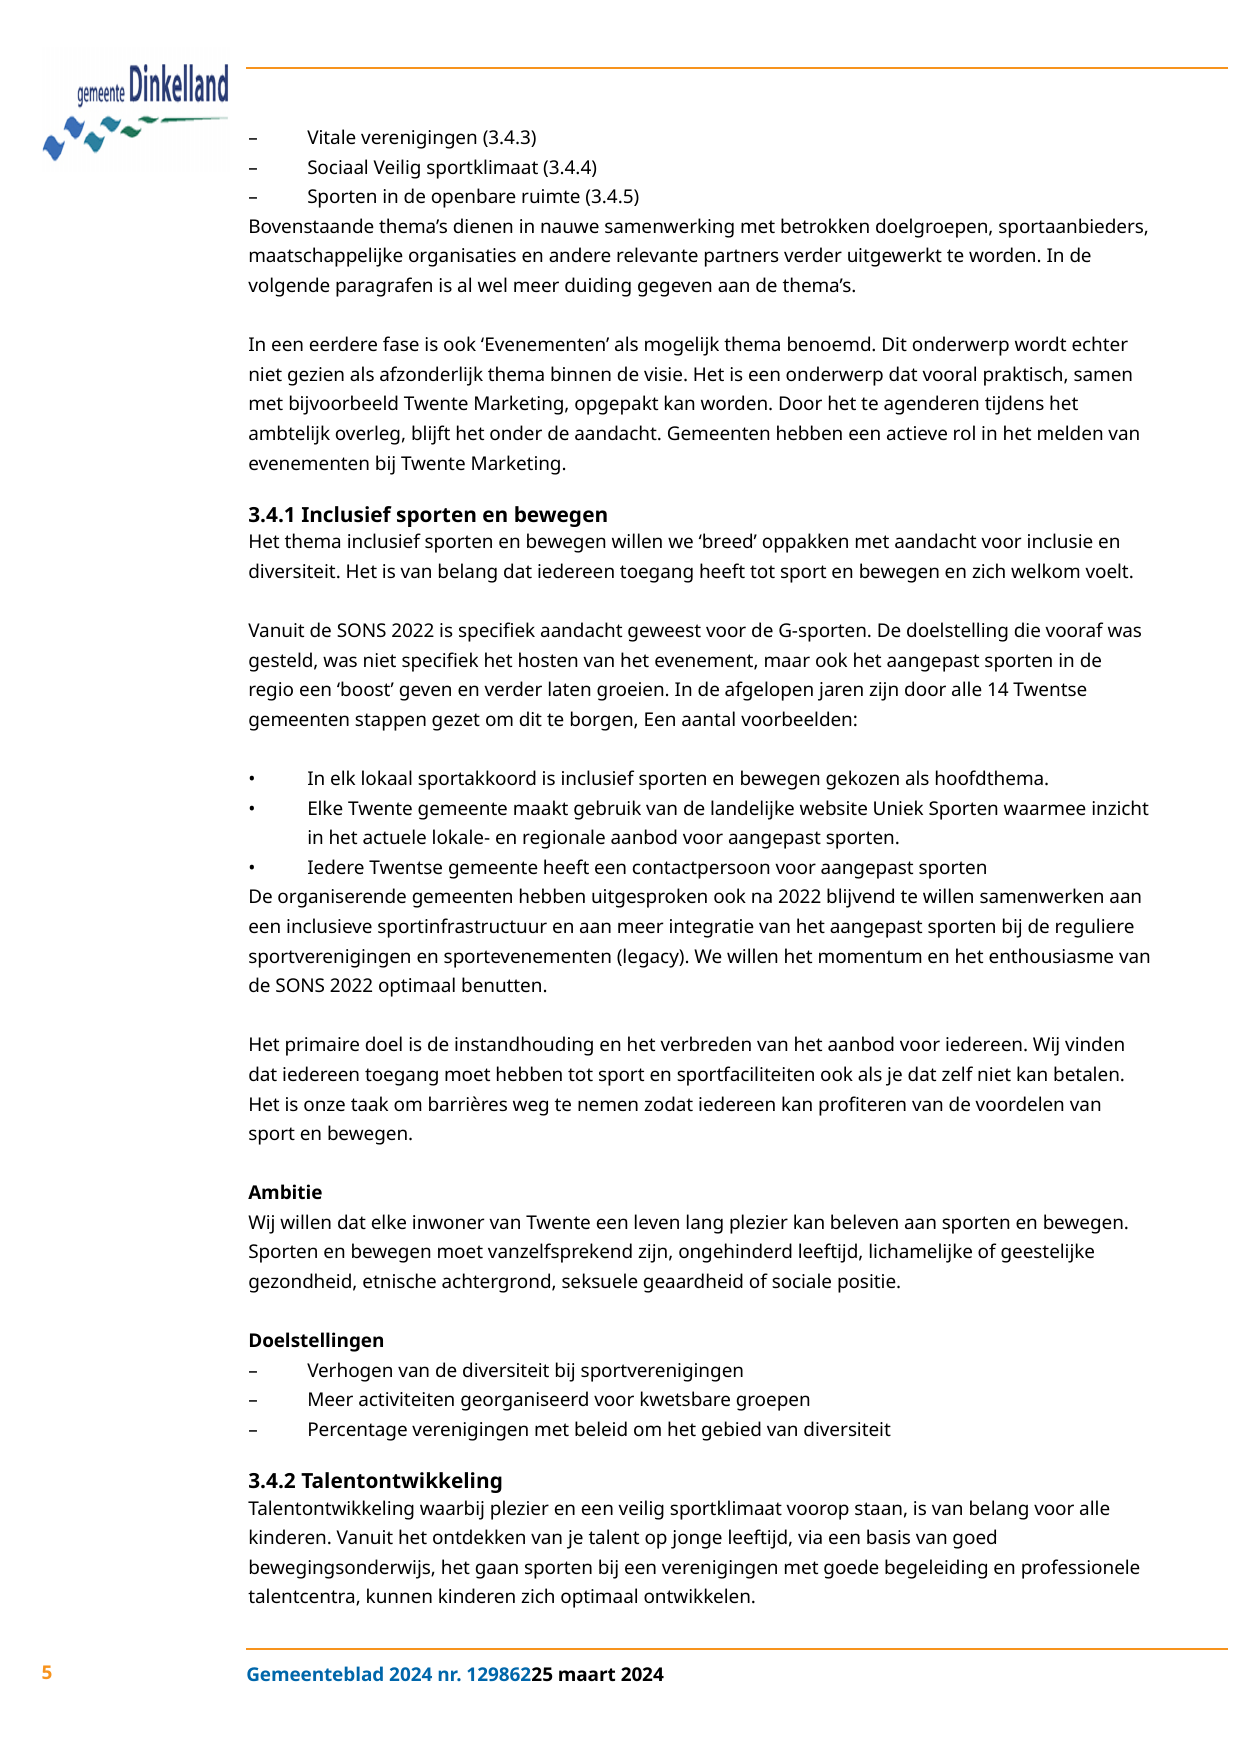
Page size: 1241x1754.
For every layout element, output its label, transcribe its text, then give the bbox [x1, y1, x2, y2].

list In elk lokaal sportakkoord is inclusief sporten en bewegen gekozen als hoofdthema. [248, 765, 1152, 791]
text Wij willen dat elke inwoner van Twente een leven lang plezier kan beleven aan sporten en bewegen. Sporten en bewegen moet vanzelfsprekend zijn, ongehinderd leeftijd, lichamelijke of geestelijke gezondheid, etnische achtergrond, seksuele geaardheid of sociale positie. [248, 1209, 1152, 1294]
text Bovenstaande thema’s dienen in nauwe samenwerking met betrokken doelgroepen, sportaanbieders, maatschappelijke organisaties en andere relevante partners verder uitgewerkt te worden. In de volgende paragrafen is al wel meer duiding gegeven aan de thema’s. [248, 213, 1152, 298]
list Sociaal Veilig sportklimaat (3.4.4) [248, 154, 1152, 180]
text Het thema inclusief sporten en bewegen willen we ‘breed’ oppakken met aandacht voor inclusie en diversiteit. Het is van belang dat iedereen toegang heeft tot sport en bewegen en zich welkom voelt. [248, 529, 1152, 584]
text In een eerdere fase is ook ‘Evenementen’ als mogelijk thema benoemd. Dit onderwerp wordt echter niet gezien als afzonderlijk thema binnen de visie. Het is een onderwerp dat vooral praktisch, samen met bijvoorbeeld Twente Marketing, opgepakt kan worden. Door het te agenderen tijdens het ambtelijk overleg, blijft het onder de aandacht. Gemeenten hebben een actieve rol in het melden van evenementen bij Twente Marketing. [248, 331, 1152, 476]
list Iedere Twentse gemeente heeft een contactpersoon voor aangepast sporten [248, 854, 1152, 880]
text Talentontwikkeling waarbij plezier en een veilig sportklimaat voorop staan, is van belang voor alle kinderen. Vanuit het ontdekken van je talent op jonge leeftijd, via een basis van goed bewegingsonderwijs, het gaan sporten bij een verenigingen met goede begeleiding en professionele talentcentra, kunnen kinderen zich optimaal ontwikkelen. [248, 1495, 1152, 1609]
list Percentage verenigingen met beleid om het gebied van diversiteit [248, 1416, 1152, 1442]
text 3.4.1 Inclusief sporten en bewegen [248, 500, 1152, 529]
list Sporten in de openbare ruimte (3.4.5) [248, 183, 1152, 209]
text 3.4.2 Talentontwikkeling [248, 1467, 1152, 1495]
list Vitale verenigingen (3.4.3) [248, 124, 1152, 150]
text Vanuit de SONS 2022 is specifiek aandacht geweest voor de G-sporten. De doelstelling die vooraf was gesteld, was niet specifiek het hosten van het evenement, maar ook het aangepast sporten in de regio een ‘boost’ geven en verder laten groeien. In de afgelopen jaren zijn door alle 14 Twentse gemeenten stappen gezet om dit te borgen, Een aantal voorbeelden: [248, 617, 1152, 732]
list Meer activiteiten georganiseerd voor kwetsbare groepen [248, 1387, 1152, 1412]
list Verhogen van de diversiteit bij sportverenigingen [248, 1357, 1152, 1383]
text Doelstellingen [248, 1327, 1152, 1353]
text Ambitie [248, 1179, 1152, 1205]
text De organiserende gemeenten hebben uitgesproken ook na 2022 blijvend te willen samenwerken aan een inclusieve sportinfrastructuur en aan meer integratie van het aangepast sporten bij de reguliere sportverenigingen en sportevenementen (legacy). We willen het momentum en het enthousiasme van de SONS 2022 optimaal benutten. [248, 884, 1152, 998]
list Elke Twente gemeente maakt gebruik van de landelijke website Uniek Sporten waarmee inzicht in het actuele lokale- en regionale aanbod voor aangepast sporten. [248, 795, 1152, 850]
text Het primaire doel is de instandhouding en het verbreden van het aanbod voor iedereen. Wij vinden dat iedereen toegang moet hebben tot sport en sportfaciliteiten ook als je dat zelf niet kan betalen. Het is onze taak om barrières weg te nemen zodat iedereen kan profiteren van de voordelen van sport en bewegen. [248, 1032, 1152, 1146]
picture [41, 47, 231, 172]
